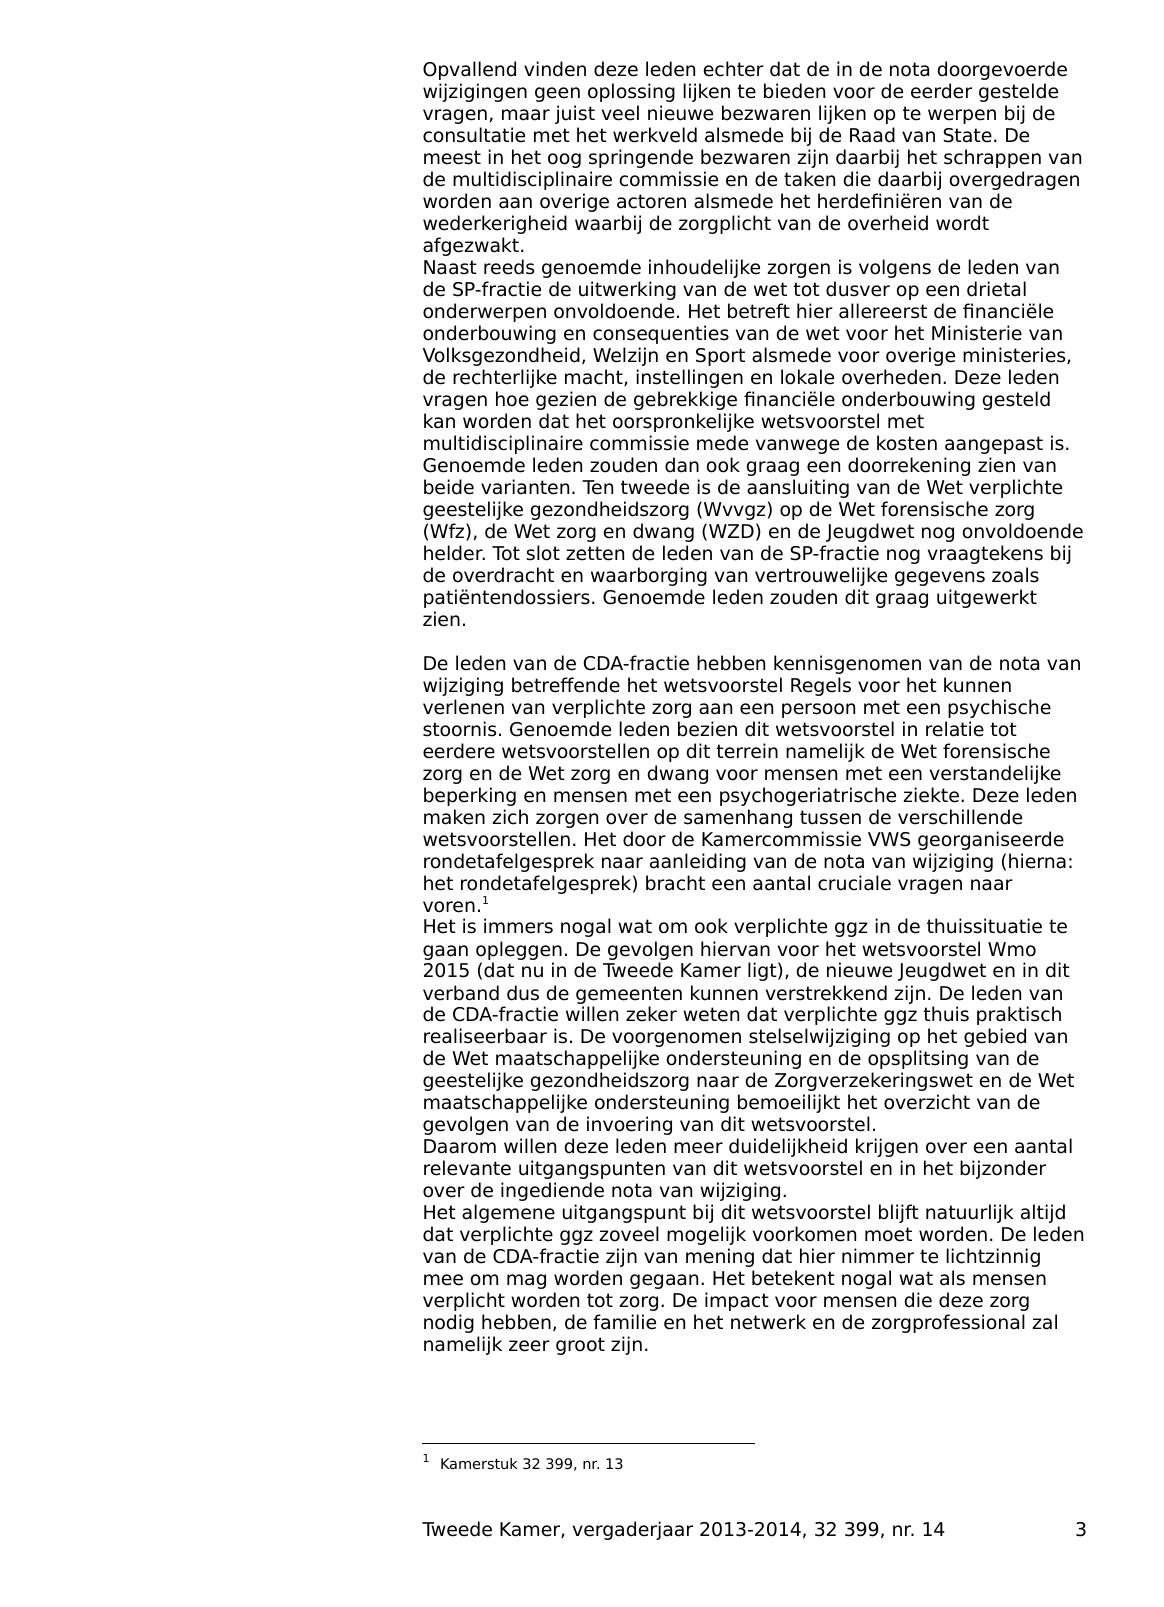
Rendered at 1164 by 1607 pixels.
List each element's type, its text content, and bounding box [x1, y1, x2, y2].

text Daarom willen deze leden meer duidelijkheid krijgen over een aantal relevante uitgangspunten van dit wetsvoorstel en in het bijzonder over de ingediende nota van wijziging. [422, 1136, 1087, 1202]
text Kamerstuk 32 399, nr. 13 [422, 1452, 1087, 1474]
text Het is immers nogal wat om ook verplichte ggz in de thuissituatie te gaan opleggen. De gevolgen hiervan voor het wetsvoorstel Wmo 2015 (dat nu in de Tweede Kamer ligt), de nieuwe Jeugdwet en in dit verband dus de gemeenten kunnen verstrekkend zijn. De leden van de CDA-fractie willen zeker weten dat verplichte ggz thuis praktisch realiseerbaar is. De voorgenomen stelselwijziging op het gebied van de Wet maatschappelijke ondersteuning en de opsplitsing van de geestelijke gezondheidszorg naar de Zorgverzekeringswet en de Wet maatschappelijke ondersteuning bemoeilijkt het overzicht van de gevolgen van de invoering van dit wetsvoorstel. [422, 916, 1087, 1136]
text Het algemene uitgangspunt bij dit wetsvoorstel blijft natuurlijk altijd dat verplichte ggz zoveel mogelijk voorkomen moet worden. De leden van de CDA-fractie zijn van mening dat hier nimmer te lichtzinnig mee om mag worden gegaan. Het betekent nogal wat als mensen verplicht worden tot zorg. De impact voor mensen die deze zorg nodig hebben, de familie en het netwerk en de zorgprofessional zal namelijk zeer groot zijn. [422, 1202, 1087, 1356]
text Opvallend vinden deze leden echter dat de in de nota doorgevoerde wijzigingen geen oplossing lijken te bieden voor de eerder gestelde vragen, maar juist veel nieuwe bezwaren lijken op te werpen bij de consultatie met het werkveld alsmede bij de Raad van State. De meest in het oog springende bezwaren zijn daarbij het schrappen van de multidisciplinaire commissie en de taken die daarbij overgedragen worden aan overige actoren alsmede het herdefiniëren van de wederkerigheid waarbij de zorgplicht van de overheid wordt afgezwakt. [422, 59, 1087, 257]
text Naast reeds genoemde inhoudelijke zorgen is volgens de leden van de SP-fractie de uitwerking van de wet tot dusver op een drietal onderwerpen onvoldoende. Het betreft hier allereerst de financiële onderbouwing en consequenties van de wet voor het Ministerie van Volksgezondheid, Welzijn en Sport alsmede voor overige ministeries, de rechterlijke macht, instellingen en lokale overheden. Deze leden vragen hoe gezien de gebrekkige financiële onderbouwing gesteld kan worden dat het oorspronkelijke wetsvoorstel met multidisciplinaire commissie mede vanwege de kosten aangepast is. Genoemde leden zouden dan ook graag een doorrekening zien van beide varianten. Ten tweede is de aansluiting van de Wet verplichte geestelijke gezondheidszorg (Wvvgz) op de Wet forensische zorg (Wfz), de Wet zorg en dwang (WZD) en de Jeugdwet nog onvoldoende helder. Tot slot zetten de leden van de SP-fractie nog vraagtekens bij de overdracht en waarborging van vertrouwelijke gegevens zoals patiëntendossiers. Genoemde leden zouden dit graag uitgewerkt zien. [422, 257, 1087, 631]
text De leden van de CDA-fractie hebben kennisgenomen van de nota van wijziging betreffende het wetsvoorstel Regels voor het kunnen verlenen van verplichte zorg aan een persoon met een psychische stoornis. Genoemde leden bezien dit wetsvoorstel in relatie tot eerdere wetsvoorstellen op dit terrein namelijk de Wet forensische zorg en de Wet zorg en dwang voor mensen met een verstandelijke beperking en mensen met een psychogeriatrische ziekte. Deze leden maken zich zorgen over de samenhang tussen de verschillende wetsvoorstellen. Het door de Kamercommissie VWS georganiseerde rondetafelgesprek naar aanleiding van de nota van wijziging (hierna: het rondetafelgesprek) bracht een aantal cruciale vragen naar voren. [422, 653, 1087, 916]
